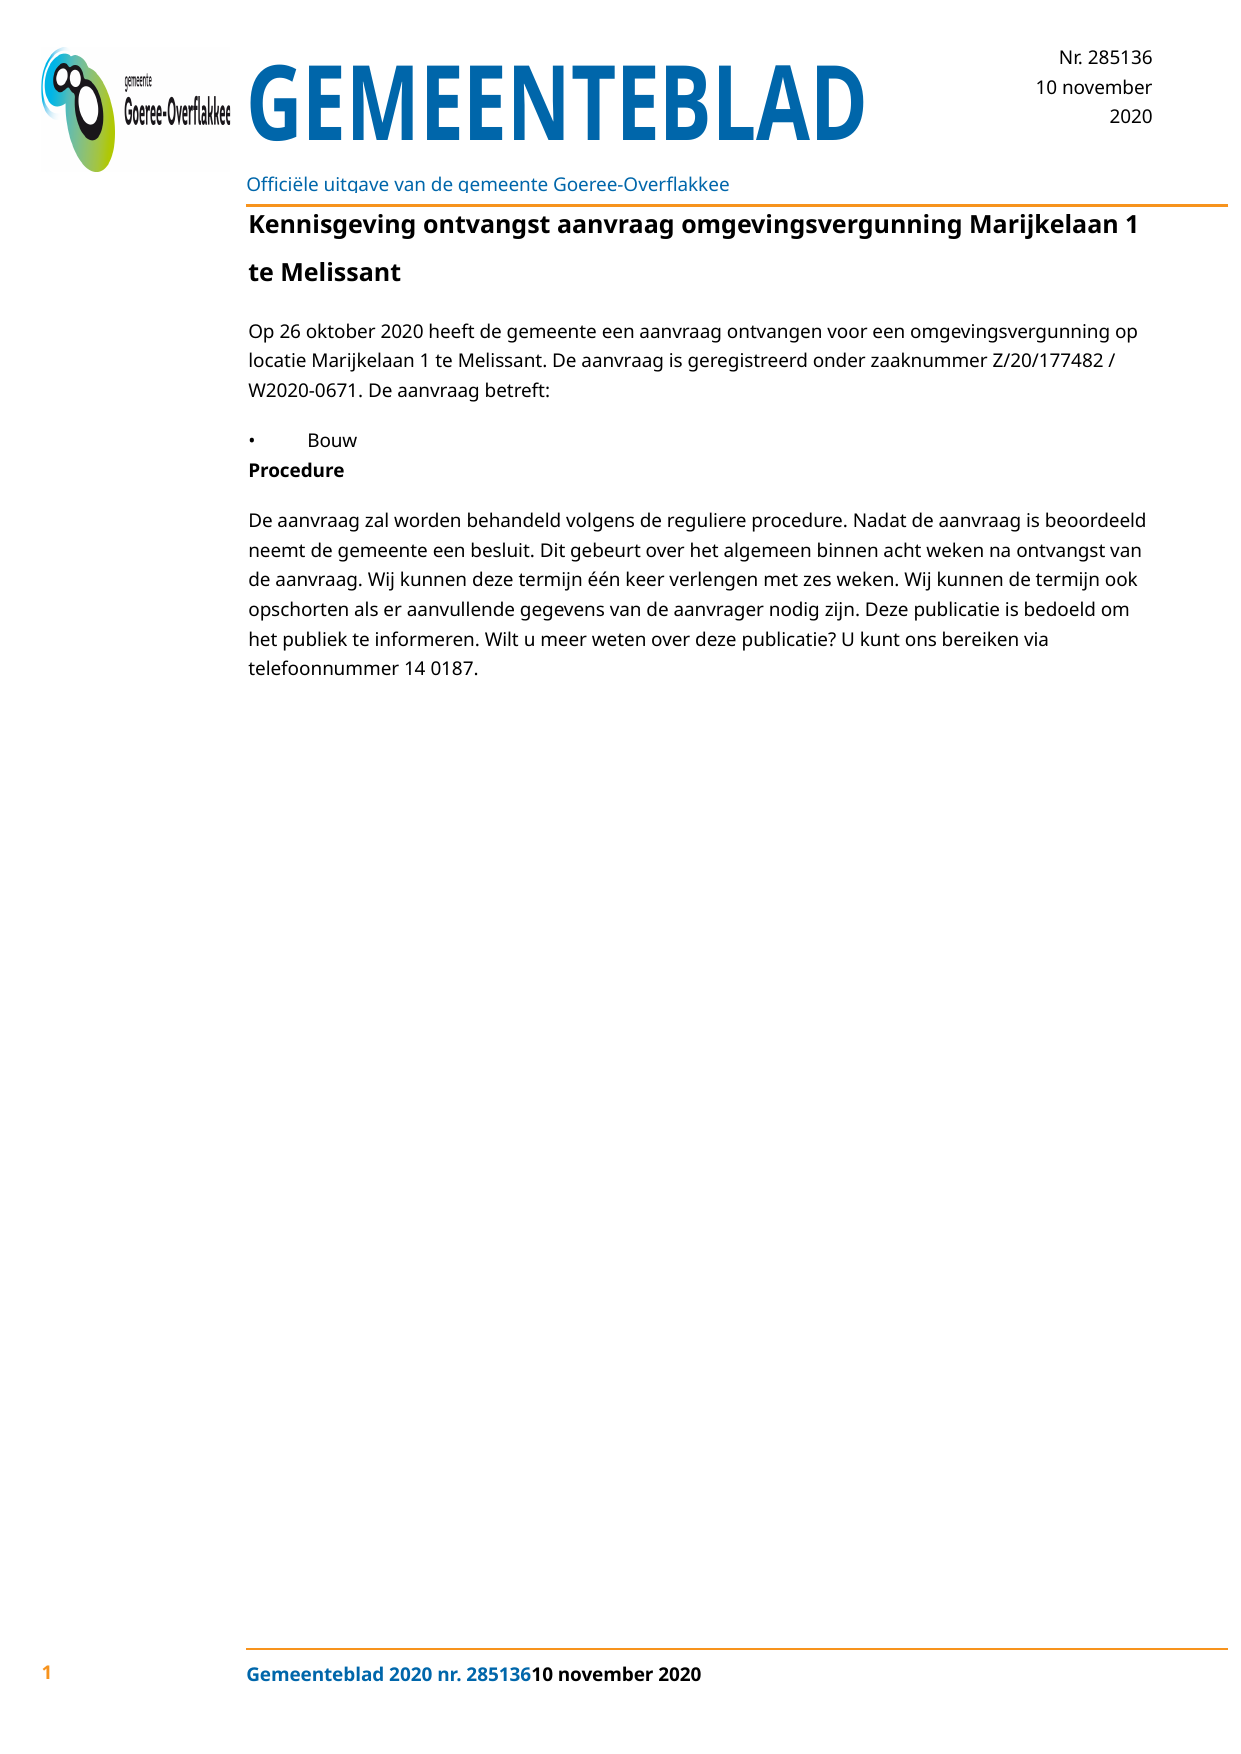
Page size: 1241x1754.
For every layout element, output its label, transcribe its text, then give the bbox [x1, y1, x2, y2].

text Op 26 oktober 2020 heeft de gemeente een aanvraag ontvangen voor een omgevingsvergunning op locatie Marijkelaan 1 te Melissant. De aanvraag is geregistreerd onder zaaknummer Z/20/177482 / W2020-0671. De aanvraag betreft: [248, 318, 1152, 403]
picture [41, 47, 231, 172]
text De aanvraag zal worden behandeld volgens de reguliere procedure. Nadat de aanvraag is beoordeeld neemt de gemeente een besluit. Dit gebeurt over het algemeen binnen acht weken na ontvangst van de aanvraag. Wij kunnen deze termijn één keer verlengen met zes weken. Wij kunnen de termijn ook opschorten als er aanvullende gegevens van de aanvrager nodig zijn. Deze publicatie is bedoeld om het publiek te informeren. Wilt u meer weten over deze publicatie? U kunt ons bereiken via telefoonnummer 14 0187. [248, 507, 1152, 681]
text Kennisgeving ontvangst aanvraag omgevingsvergunning Marijkelaan 1 te Melissant [248, 207, 1152, 288]
text Procedure [248, 457, 1152, 483]
list Bouw [248, 427, 1152, 453]
